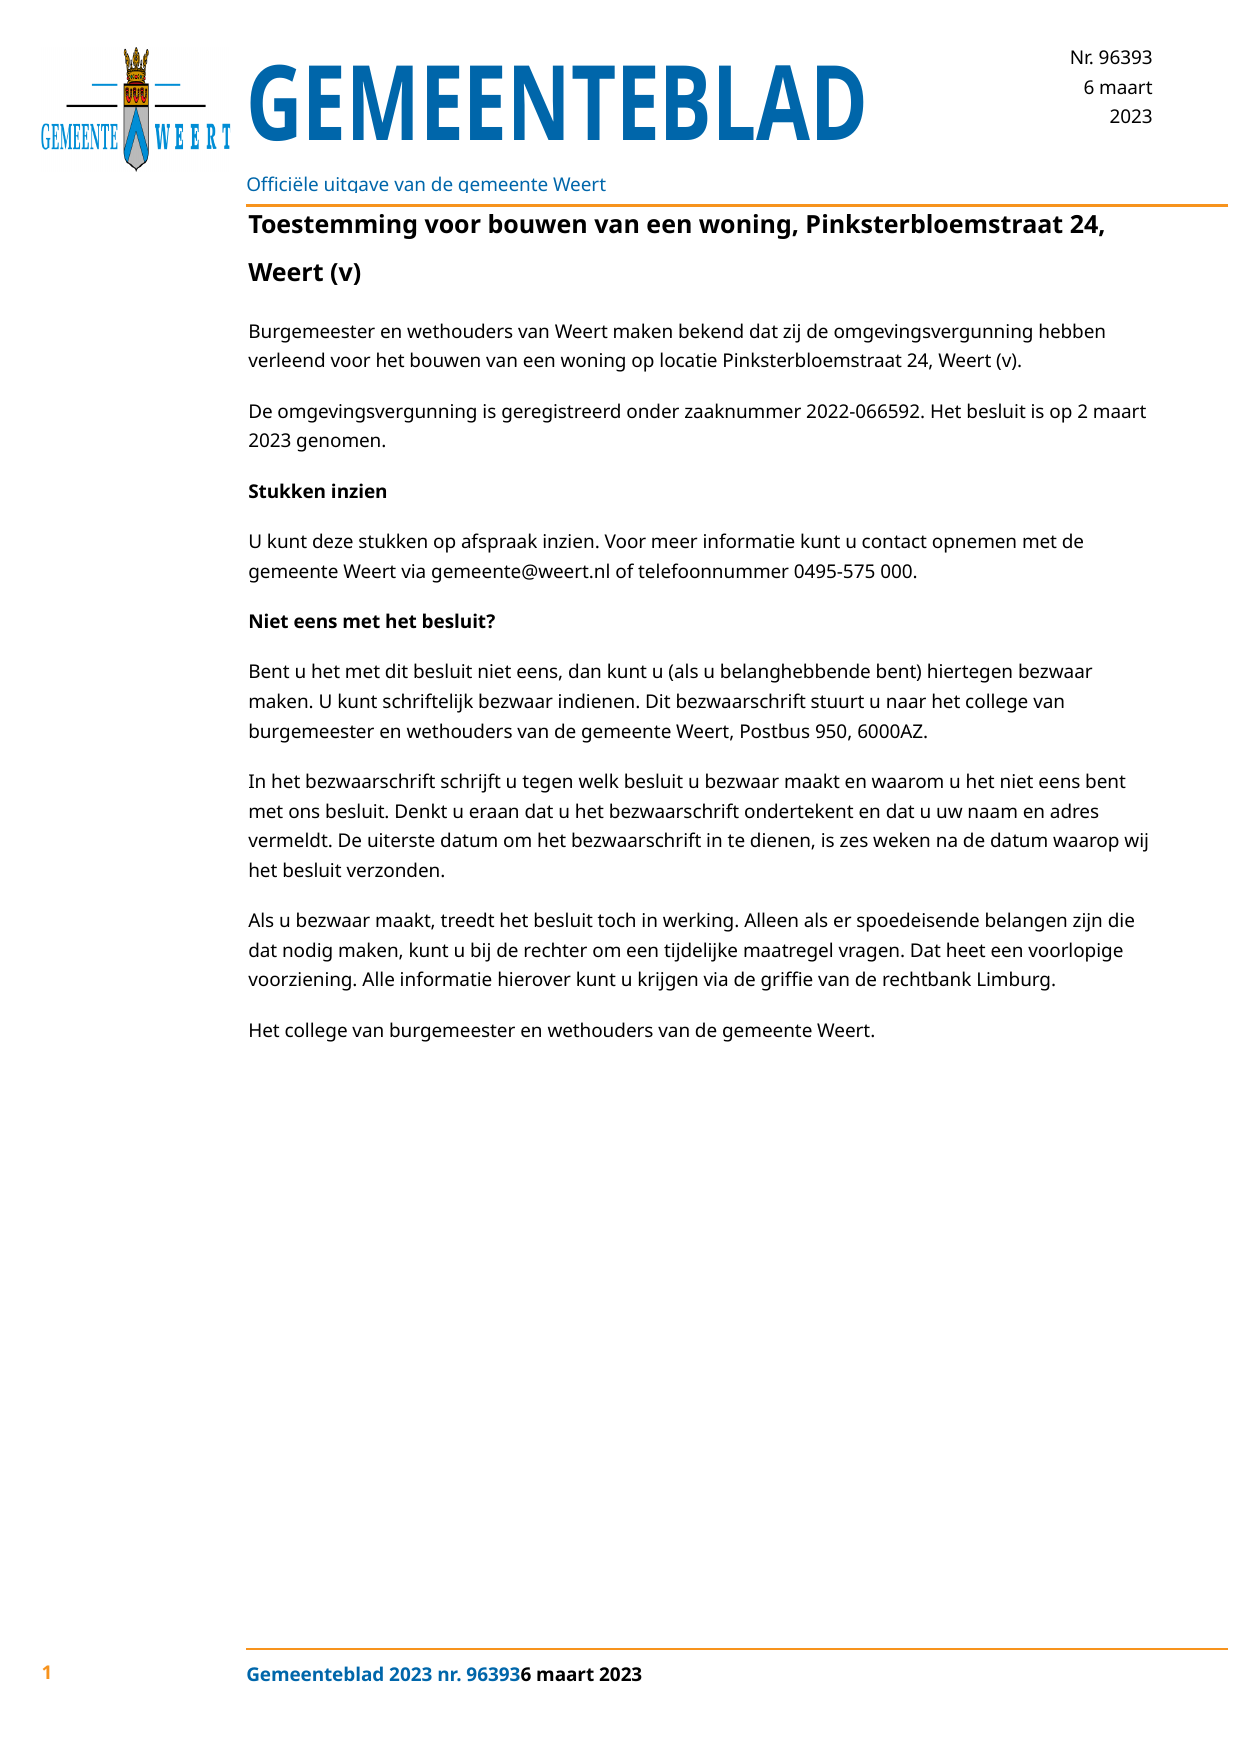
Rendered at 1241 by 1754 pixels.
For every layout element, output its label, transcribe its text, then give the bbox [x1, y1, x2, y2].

text Stukken inzien [248, 478, 1152, 504]
text Burgemeester en wethouders van Weert maken bekend dat zij de omgevingsvergunning hebben verleend voor het bouwen van een woning op locatie Pinksterbloemstraat 24, Weert (v). [248, 318, 1152, 373]
text Bent u het met dit besluit niet eens, dan kunt u (als u belanghebbende bent) hiertegen bezwaar maken. U kunt schriftelijk bezwaar indienen. Dit bezwaarschrift stuurt u naar het college van burgemeester en wethouders van de gemeente Weert, Postbus 950, 6000AZ. [248, 659, 1152, 744]
text In het bezwaarschrift schrijft u tegen welk besluit u bezwaar maakt en waarom u het niet eens bent met ons besluit. Denkt u eraan dat u het bezwaarschrift ondertekent en dat u uw naam en adres vermeldt. De uiterste datum om het bezwaarschrift in te dienen, is zes weken na de datum waarop wij het besluit verzonden. [248, 768, 1152, 883]
text U kunt deze stukken op afspraak inzien. Voor meer informatie kunt u contact opnemen met de gemeente Weert via gemeente@weert.nl of telefoonnummer 0495-575 000. [248, 528, 1152, 584]
text Het college van burgemeester en wethouders van de gemeente Weert. [248, 1017, 1152, 1043]
text De omgevingsvergunning is geregistreerd onder zaaknummer 2022-066592. Het besluit is op 2 maart 2023 genomen. [248, 398, 1152, 453]
picture [41, 47, 231, 172]
text Niet eens met het besluit? [248, 608, 1152, 634]
text Als u bezwaar maakt, treedt het besluit toch in werking. Alleen als er spoedeisende belangen zijn die dat nodig maken, kunt u bij de rechter om een tijdelijke maatregel vragen. Dat heet een voorlopige voorziening. Alle informatie hierover kunt u krijgen via de griffie van de rechtbank Limburg. [248, 907, 1152, 992]
text Toestemming voor bouwen van een woning, Pinksterbloemstraat 24, Weert (v) [248, 207, 1152, 288]
